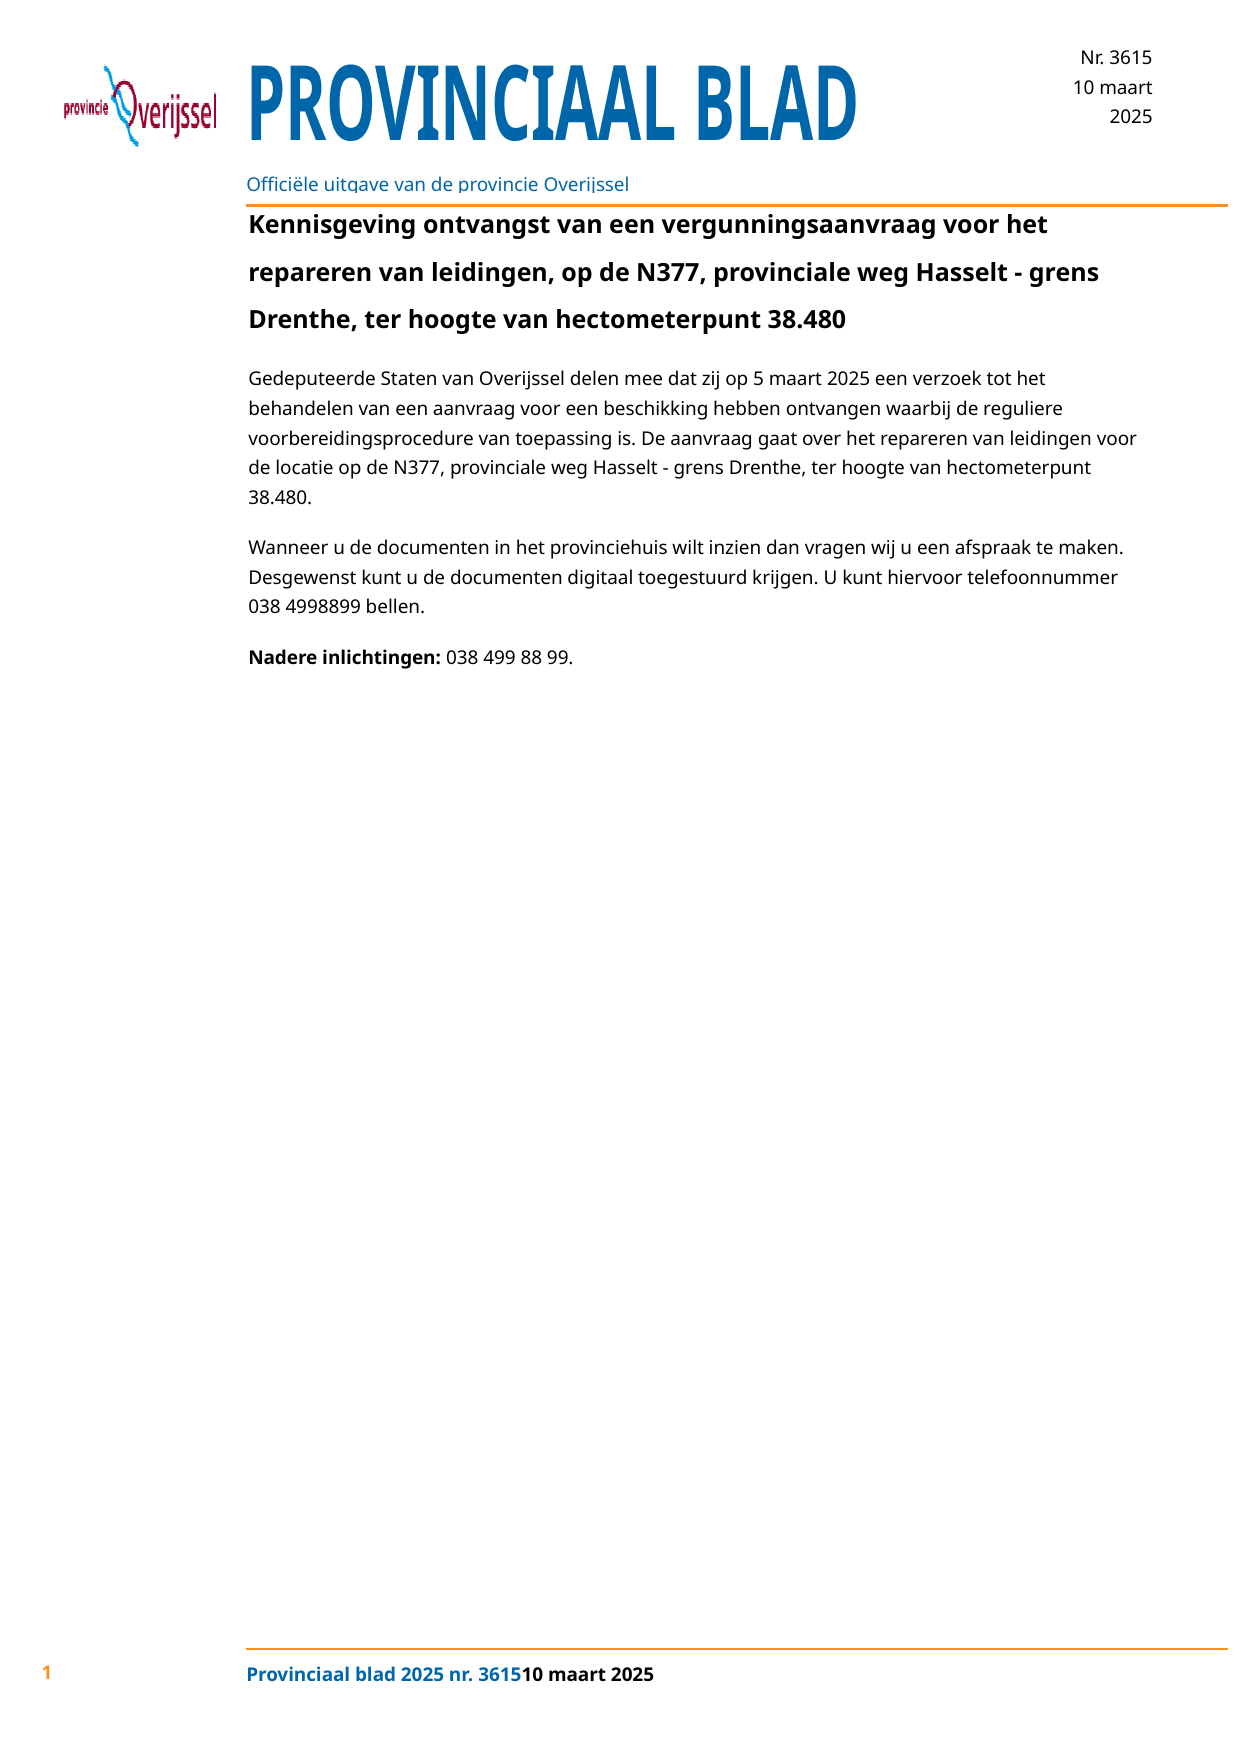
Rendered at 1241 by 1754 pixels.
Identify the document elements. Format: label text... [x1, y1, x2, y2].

text Gedeputeerde Staten van Overijssel delen mee dat zij op 5 maart 2025 een verzoek tot het behandelen van een aanvraag voor een beschikking hebben ontvangen waarbij de reguliere voorbereidingsprocedure van toepassing is. De aanvraag gaat over het repareren van leidingen voor de locatie op de N377, provinciale weg Hasselt - grens Drenthe, ter hoogte van hectometerpunt 38.480. [248, 366, 1152, 509]
picture [41, 47, 231, 172]
text Nadere inlichtingen: 038 499 88 99. [248, 644, 1152, 669]
text Wanneer u de documenten in het provinciehuis wilt inzien dan vragen wij u een afspraak te maken. Desgewenst kunt u de documenten digitaal toegestuurd krijgen. U kunt hiervoor telefoonnummer 038 4998899 bellen. [248, 534, 1152, 619]
text Kennisgeving ontvangst van een vergunningsaanvraag voor het repareren van leidingen, op de N377, provinciale weg Hasselt - grens Drenthe, ter hoogte van hectometerpunt 38.480 [248, 207, 1152, 336]
